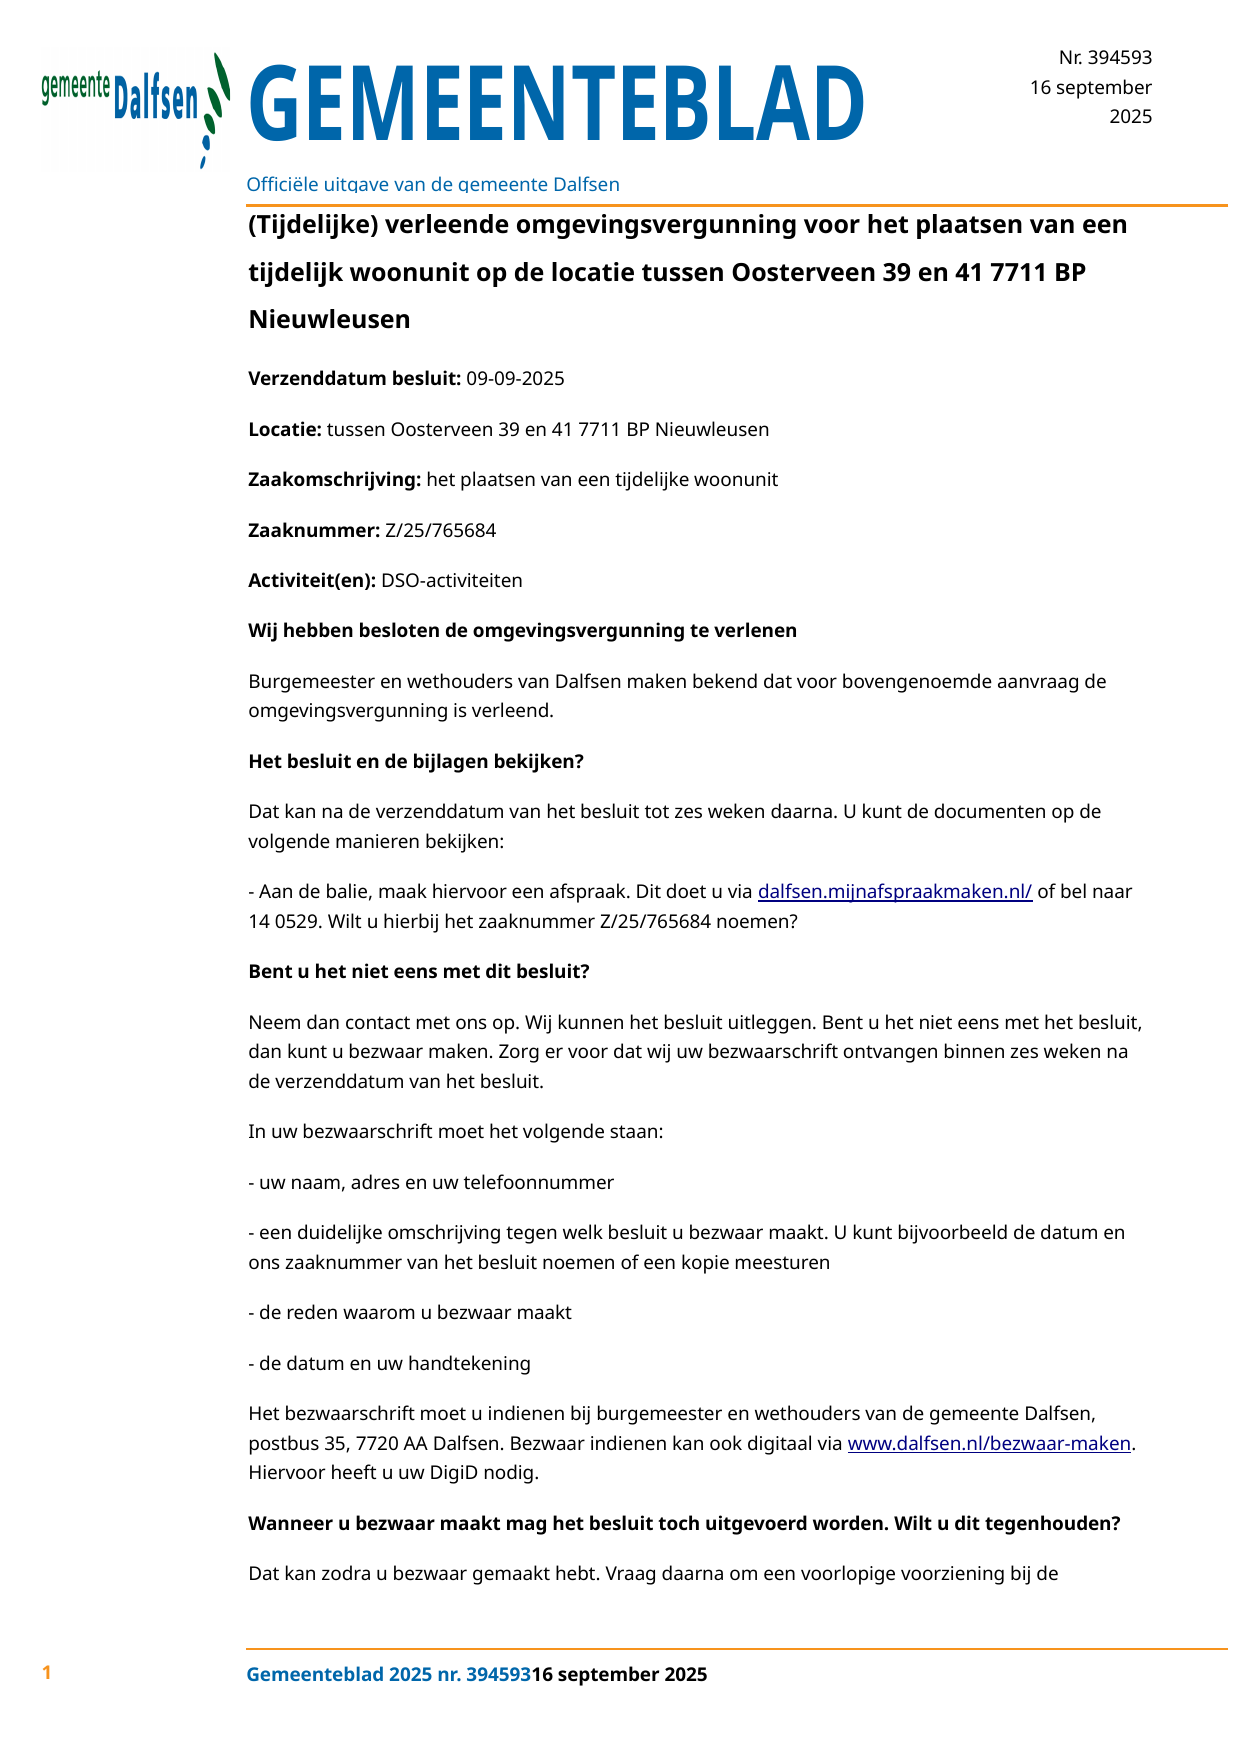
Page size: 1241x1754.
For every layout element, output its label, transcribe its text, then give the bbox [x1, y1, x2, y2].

text Zaakomschrijving: het plaatsen van een tijdelijke woonunit [248, 466, 1152, 492]
text Dat kan zodra u bezwaar gemaakt hebt. Vraag daarna om een voorlopige voorziening bij de [248, 1560, 1152, 1586]
text Neem dan contact met ons op. Wij kunnen het besluit uitleggen. Bent u het niet eens met het besluit, dan kunt u bezwaar maken. Zorg er voor dat wij uw bezwaarschrift ontvangen binnen zes weken na de verzenddatum van het besluit. [248, 1009, 1152, 1094]
text Verzenddatum besluit: 09-09-2025 [248, 366, 1152, 391]
text Locatie: tussen Oosterveen 39 en 41 7711 BP Nieuwleusen [248, 416, 1152, 442]
text Het bezwaarschrift moet u indienen bij burgemeester en wethouders van de gemeente Dalfsen, postbus 35, 7720 AA Dalfsen. Bezwaar indienen kan ook digitaal via www.dalfsen.nl/bezwaar-maken. Hiervoor heeft u uw DigiD nodig. [248, 1400, 1152, 1485]
text Zaaknummer: Z/25/765684 [248, 517, 1152, 542]
text Wanneer u bezwaar maakt mag het besluit toch uitgevoerd worden. Wilt u dit tegenhouden? [248, 1510, 1152, 1535]
text Wij hebben besloten de omgevingsvergunning te verlenen [248, 618, 1152, 643]
text - een duidelijke omschrijving tegen welk besluit u bezwaar maakt. U kunt bijvoorbeeld de datum en ons zaaknummer van het besluit noemen of een kopie meesturen [248, 1219, 1152, 1274]
text (Tijdelijke) verleende omgevingsvergunning voor het plaatsen van een tijdelijk woonunit op de locatie tussen Oosterveen 39 en 41 7711 BP Nieuwleusen [248, 207, 1152, 336]
picture [41, 47, 231, 172]
text In uw bezwaarschrift moet het volgende staan: [248, 1118, 1152, 1144]
text Dat kan na de verzenddatum van het besluit tot zes weken daarna. U kunt de documenten op de volgende manieren bekijken: [248, 798, 1152, 854]
text Activiteit(en): DSO-activiteiten [248, 567, 1152, 593]
text Het besluit en de bijlagen bekijken? [248, 748, 1152, 774]
text - de reden waarom u bezwaar maakt [248, 1299, 1152, 1325]
text Burgemeester en wethouders van Dalfsen maken bekend dat voor bovengenoemde aanvraag de omgevingsvergunning is verleend. [248, 668, 1152, 723]
text - uw naam, adres en uw telefoonnummer [248, 1169, 1152, 1194]
text Bent u het niet eens met dit besluit? [248, 958, 1152, 984]
text - Aan de balie, maak hiervoor een afspraak. Dit doet u via dalfsen.mijnafspraakmaken.nl/ of bel naar 14 0529. Wilt u hierbij het zaaknummer Z/25/765684 noemen? [248, 878, 1152, 934]
text - de datum en uw handtekening [248, 1350, 1152, 1375]
